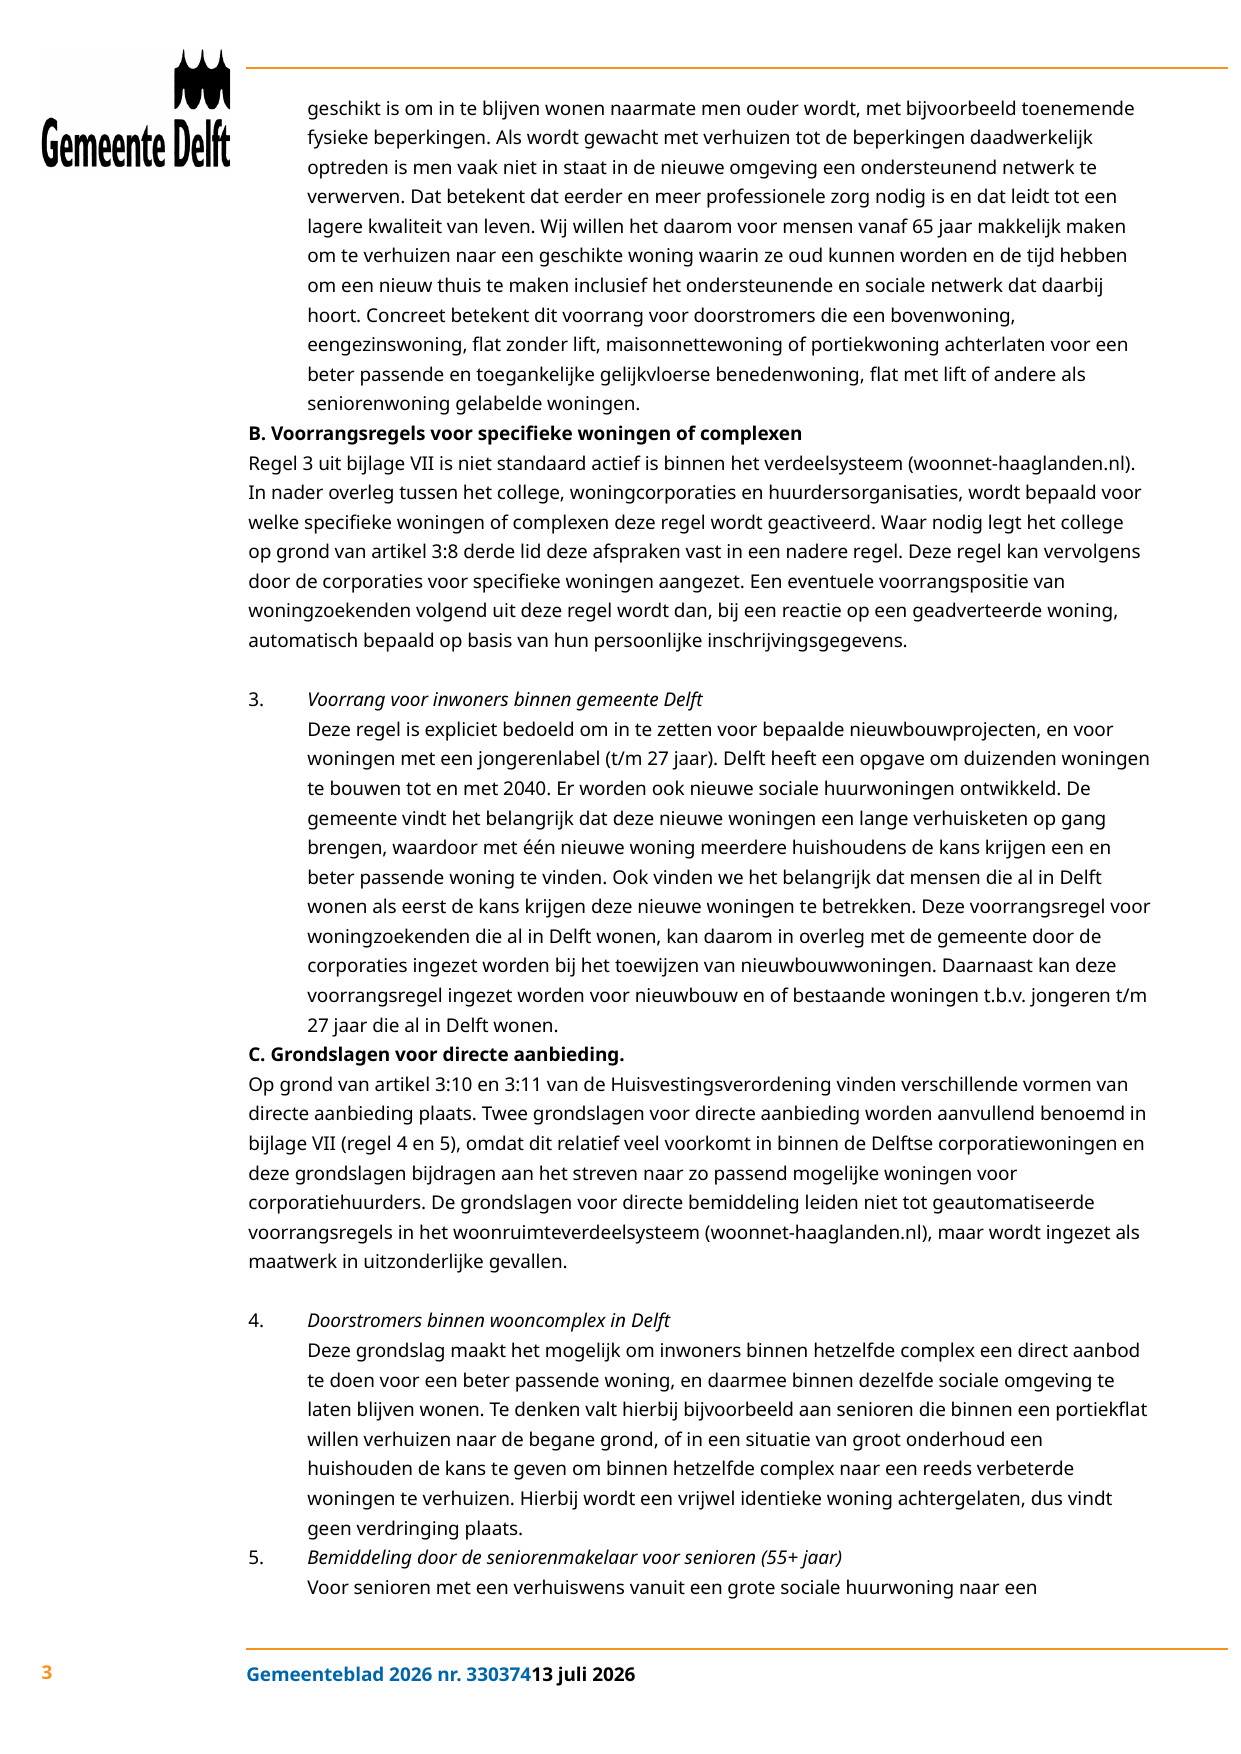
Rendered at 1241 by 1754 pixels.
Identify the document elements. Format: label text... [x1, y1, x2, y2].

list Voor senioren met een verhuiswens vanuit een grote sociale huurwoning naar een [248, 1574, 1152, 1600]
text Op grond van artikel 3:10 en 3:11 van de Huisvestingsverordening vinden verschillende vormen van directe aanbieding plaats. Twee grondslagen voor directe aanbieding worden aanvullend benoemd in bijlage VII (regel 4 en 5), omdat dit relatief veel voorkomt in binnen de Delftse corporatiewoningen en deze grondslagen bijdragen aan het streven naar zo passend mogelijke woningen voor corporatiehuurders. De grondslagen voor directe bemiddeling leiden niet tot geautomatiseerde voorrangsregels in het woonruimteverdeelsysteem (woonnet-haaglanden.nl), maar wordt ingezet als maatwerk in uitzonderlijke gevallen. [248, 1071, 1152, 1274]
text B. Voorrangsregels voor specifieke woningen of complexen [248, 420, 1152, 446]
text C. Grondslagen voor directe aanbieding. [248, 1041, 1152, 1067]
list Deze regel is expliciet bedoeld om in te zetten voor bepaalde nieuwbouwprojecten, en voor woningen met een jongerenlabel (t/m 27 jaar). Delft heeft een opgave om duizenden woningen te bouwen tot en met 2040. Er worden ook nieuwe sociale huurwoningen ontwikkeld. De gemeente vindt het belangrijk dat deze nieuwe woningen een lange verhuisketen op gang brengen, waardoor met één nieuwe woning meerdere huishoudens de kans krijgen een en beter passende woning te vinden. Ook vinden we het belangrijk dat mensen die al in Delft wonen als eerst de kans krijgen deze nieuwe woningen te betrekken. Deze voorrangsregel voor woningzoekenden die al in Delft wonen, kan daarom in overleg met de gemeente door de corporaties ingezet worden bij het toewijzen van nieuwbouwwoningen. Daarnaast kan deze voorrangsregel ingezet worden voor nieuwbouw en of bestaande woningen t.b.v. jongeren t/m 27 jaar die al in Delft wonen. [248, 716, 1152, 1038]
text Regel 3 uit bijlage VII is niet standaard actief is binnen het verdeelsysteem (woonnet-haaglanden.nl). In nader overleg tussen het college, woningcorporaties en huurdersorganisaties, wordt bepaald voor welke specifieke woningen of complexen deze regel wordt geactiveerd. Waar nodig legt het college op grond van artikel 3:8 derde lid deze afspraken vast in een nadere regel. Deze regel kan vervolgens door de corporaties voor specifieke woningen aangezet. Een eventuele voorrangspositie van woningzoekenden volgend uit deze regel wordt dan, bij een reactie op een geadverteerde woning, automatisch bepaald op basis van hun persoonlijke inschrijvingsgegevens. [248, 450, 1152, 653]
list Doorstromers binnen wooncomplex in Delft [248, 1308, 1152, 1333]
list Voorrang voor inwoners binnen gemeente Delft [248, 686, 1152, 712]
list geschikt is om in te blijven wonen naarmate men ouder wordt, met bijvoorbeeld toenemende fysieke beperkingen. Als wordt gewacht met verhuizen tot de beperkingen daadwerkelijk optreden is men vaak niet in staat in de nieuwe omgeving een ondersteunend netwerk te verwerven. Dat betekent dat eerder en meer professionele zorg nodig is en dat leidt tot een lagere kwaliteit van leven. Wij willen het daarom voor mensen vanaf 65 jaar makkelijk maken om te verhuizen naar een geschikte woning waarin ze oud kunnen worden en de tijd hebben om een nieuw thuis te maken inclusief het ondersteunende en sociale netwerk dat daarbij hoort. Concreet betekent dit voorrang voor doorstromers die een bovenwoning, eengezinswoning, flat zonder lift, maisonnettewoning of portiekwoning achterlaten voor een beter passende en toegankelijke gelijkvloerse benedenwoning, flat met lift of andere als seniorenwoning gelabelde woningen. [248, 95, 1152, 416]
picture [41, 47, 231, 172]
list Deze grondslag maakt het mogelijk om inwoners binnen hetzelfde complex een direct aanbod te doen voor een beter passende woning, en daarmee binnen dezelfde sociale omgeving te laten blijven wonen. Te denken valt hierbij bijvoorbeeld aan senioren die binnen een portiekflat willen verhuizen naar de begane grond, of in een situatie van groot onderhoud een huishouden de kans te geven om binnen hetzelfde complex naar een reeds verbeterde woningen te verhuizen. Hierbij wordt een vrijwel identieke woning achtergelaten, dus vindt geen verdringing plaats. [248, 1337, 1152, 1541]
list Bemiddeling door de seniorenmakelaar voor senioren (55+ jaar) [248, 1544, 1152, 1570]
